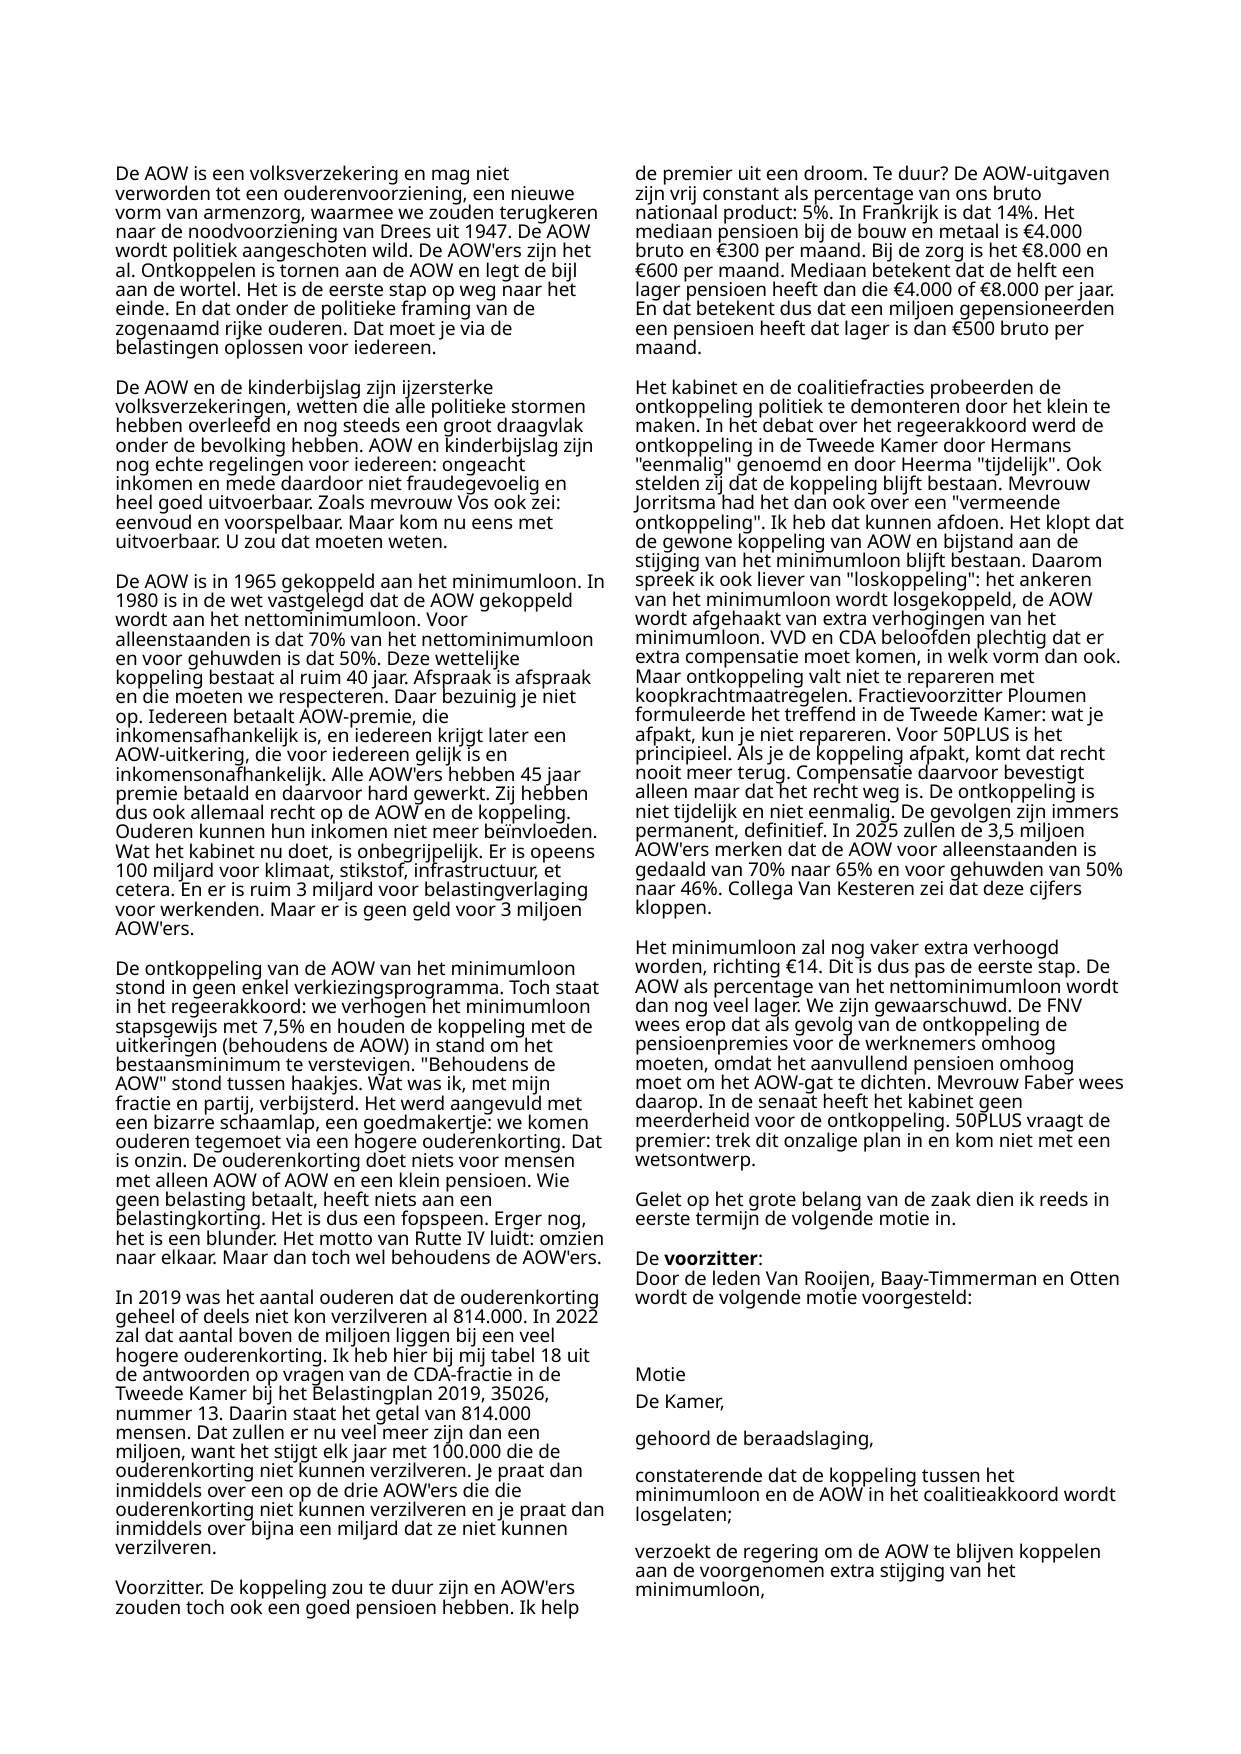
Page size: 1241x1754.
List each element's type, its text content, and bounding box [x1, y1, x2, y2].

text De AOW en de kinderbijslag zijn ijzersterke volksverzekeringen, wetten die alle politieke stormen hebben overleefd en nog steeds een groot draagvlak onder de bevolking hebben. AOW en kinderbijslag zijn nog echte regelingen voor iedereen: ongeacht inkomen en mede daardoor niet fraudegevoelig en heel goed uitvoerbaar. Zoals mevrouw Vos ook zei: eenvoud en voorspelbaar. Maar kom nu eens met uitvoerbaar. U zou dat moeten weten. [115, 379, 605, 552]
text De Kamer, [635, 1393, 1125, 1412]
text De voorzitter: [635, 1250, 1125, 1269]
text Door de leden Van Rooijen, Baay-Timmerman en Otten wordt de volgende motie voorgesteld: [635, 1269, 1125, 1308]
text Motie [635, 1362, 1125, 1387]
text verzoekt de regering om de AOW te blijven koppelen aan de voorgenomen extra stijging van het minimumloon, [635, 1543, 1125, 1601]
text Het minimumloon zal nog vaker extra verhoogd worden, richting €14. Dit is dus pas de eerste stap. De AOW als percentage van het nettominimumloon wordt dan nog veel lager. We zijn gewaarschuwd. De FNV wees erop dat als gevolg van de ontkoppeling de pensioenpremies voor de werknemers omhoog moeten, omdat het aanvullend pensioen omhoog moet om het AOW-gat te dichten. Mevrouw Faber wees daarop. In de senaat heeft het kabinet geen meerderheid voor de ontkoppeling. 50PLUS vraagt de premier: trek dit onzalige plan in en kom niet met een wetsontwerp. [635, 939, 1125, 1170]
text In 2019 was het aantal ouderen dat de ouderenkorting geheel of deels niet kon verzilveren al 814.000. In 2022 zal dat aantal boven de miljoen liggen bij een veel hogere ouderenkorting. Ik heb hier bij mij tabel 18 uit de antwoorden op vragen van de CDA-fractie in de Tweede Kamer bij het Belastingplan 2019, 35026, nummer 13. Daarin staat het getal van 814.000 mensen. Dat zullen er nu veel meer zijn dan een miljoen, want het stijgt elk jaar met 100.000 die de ouderenkorting niet kunnen verzilveren. Je praat dan inmiddels over een op de drie AOW'ers die die ouderenkorting niet kunnen verzilveren en je praat dan inmiddels over bijna een miljard dat ze niet kunnen verzilveren. [115, 1289, 605, 1559]
text De AOW is een volksverzekering en mag niet verworden tot een ouderenvoorziening, een nieuwe vorm van armenzorg, waarmee we zouden terugkeren naar de noodvoorziening van Drees uit 1947. De AOW wordt politiek aangeschoten wild. De AOW'ers zijn het al. Ontkoppelen is tornen aan de AOW en legt de bijl aan de wortel. Het is de eerste stap op weg naar het einde. En dat onder de politieke framing van de zogenaamd rijke ouderen. Dat moet je via de belastingen oplossen voor iedereen. [115, 165, 605, 358]
text Voorzitter. De koppeling zou te duur zijn en AOW'ers zouden toch ook een goed pensioen hebben. Ik help [115, 1579, 605, 1618]
text de premier uit een droom. Te duur? De AOW-uitgaven zijn vrij constant als percentage van ons bruto nationaal product: 5%. In Frankrijk is dat 14%. Het mediaan pensioen bij de bouw en metaal is €4.000 bruto en €300 per maand. Bij de zorg is het €8.000 en €600 per maand. Mediaan betekent dat de helft een lager pensioen heeft dan die €4.000 of €8.000 per jaar. En dat betekent dus dat een miljoen gepensioneerden een pensioen heeft dat lager is dan €500 bruto per maand. [635, 165, 1125, 358]
text Gelet op het grote belang van de zaak dien ik reeds in eerste termijn de volgende motie in. [635, 1191, 1125, 1229]
text Het kabinet en de coalitiefracties probeerden de ontkoppeling politiek te demonteren door het klein te maken. In het debat over het regeerakkoord werd de ontkoppeling in de Tweede Kamer door Hermans "eenmalig" genoemd en door Heerma "tijdelijk". Ook stelden zij dat de koppeling blijft bestaan. Mevrouw Jorritsma had het dan ook over een "vermeende ontkoppeling". Ik heb dat kunnen afdoen. Het klopt dat de gewone koppeling van AOW en bijstand aan de stijging van het minimumloon blijft bestaan. Daarom spreek ik ook liever van "loskoppeling": het ankeren van het minimumloon wordt losgekoppeld, de AOW wordt afgehaakt van extra verhogingen van het minimumloon. VVD en CDA beloofden plechtig dat er extra compensatie moet komen, in welk vorm dan ook. Maar ontkoppeling valt niet te repareren met koopkrachtmaatregelen. Fractievoorzitter Ploumen formuleerde het treffend in de Tweede Kamer: wat je afpakt, kun je niet repareren. Voor 50PLUS is het principieel. Als je de koppeling afpakt, komt dat recht nooit meer terug. Compensatie daarvoor bevestigt alleen maar dat het recht weg is. De ontkoppeling is niet tijdelijk en niet eenmalig. De gevolgen zijn immers permanent, definitief. In 2025 zullen de 3,5 miljoen AOW'ers merken dat de AOW voor alleenstaanden is gedaald van 70% naar 65% en voor gehuwden van 50% naar 46%. Collega Van Kesteren zei dat deze cijfers kloppen. [635, 379, 1125, 918]
text constaterende dat de koppeling tussen het minimumloon en de AOW in het coalitieakkoord wordt losgelaten; [635, 1467, 1125, 1525]
text De ontkoppeling van de AOW van het minimumloon stond in geen enkel verkiezingsprogramma. Toch staat in het regeerakkoord: we verhogen het minimumloon stapsgewijs met 7,5% en houden de koppeling met de uitkeringen (behoudens de AOW) in stand om het bestaansminimum te verstevigen. "Behoudens de AOW" stond tussen haakjes. Wat was ik, met mijn fractie en partij, verbijsterd. Het werd aangevuld met een bizarre schaamlap, een goedmakertje: we komen ouderen tegemoet via een hogere ouderenkorting. Dat is onzin. De ouderenkorting doet niets voor mensen met alleen AOW of AOW en een klein pensioen. Wie geen belasting betaalt, heeft niets aan een belastingkorting. Het is dus een fopspeen. Erger nog, het is een blunder. Het motto van Rutte IV luidt: omzien naar elkaar. Maar dan toch wel behoudens de AOW'ers. [115, 960, 605, 1268]
text De AOW is in 1965 gekoppeld aan het minimumloon. In 1980 is in de wet vastgelegd dat de AOW gekoppeld wordt aan het nettominimumloon. Voor alleenstaanden is dat 70% van het nettominimumloon en voor gehuwden is dat 50%. Deze wettelijke koppeling bestaat al ruim 40 jaar. Afspraak is afspraak en die moeten we respecteren. Daar bezuinig je niet op. Iedereen betaalt AOW-premie, die inkomensafhankelijk is, en iedereen krijgt later een AOW-uitkering, die voor iedereen gelijk is en inkomensonafhankelijk. Alle AOW'ers hebben 45 jaar premie betaald en daarvoor hard gewerkt. Zij hebben dus ook allemaal recht op de AOW en de koppeling. Ouderen kunnen hun inkomen niet meer beïnvloeden. Wat het kabinet nu doet, is onbegrijpelijk. Er is opeens 100 miljard voor klimaat, stikstof, infrastructuur, et cetera. En er is ruim 3 miljard voor belastingverlaging voor werkenden. Maar er is geen geld voor 3 miljoen AOW'ers. [115, 573, 605, 939]
text gehoord de beraadslaging, [635, 1430, 1125, 1449]
